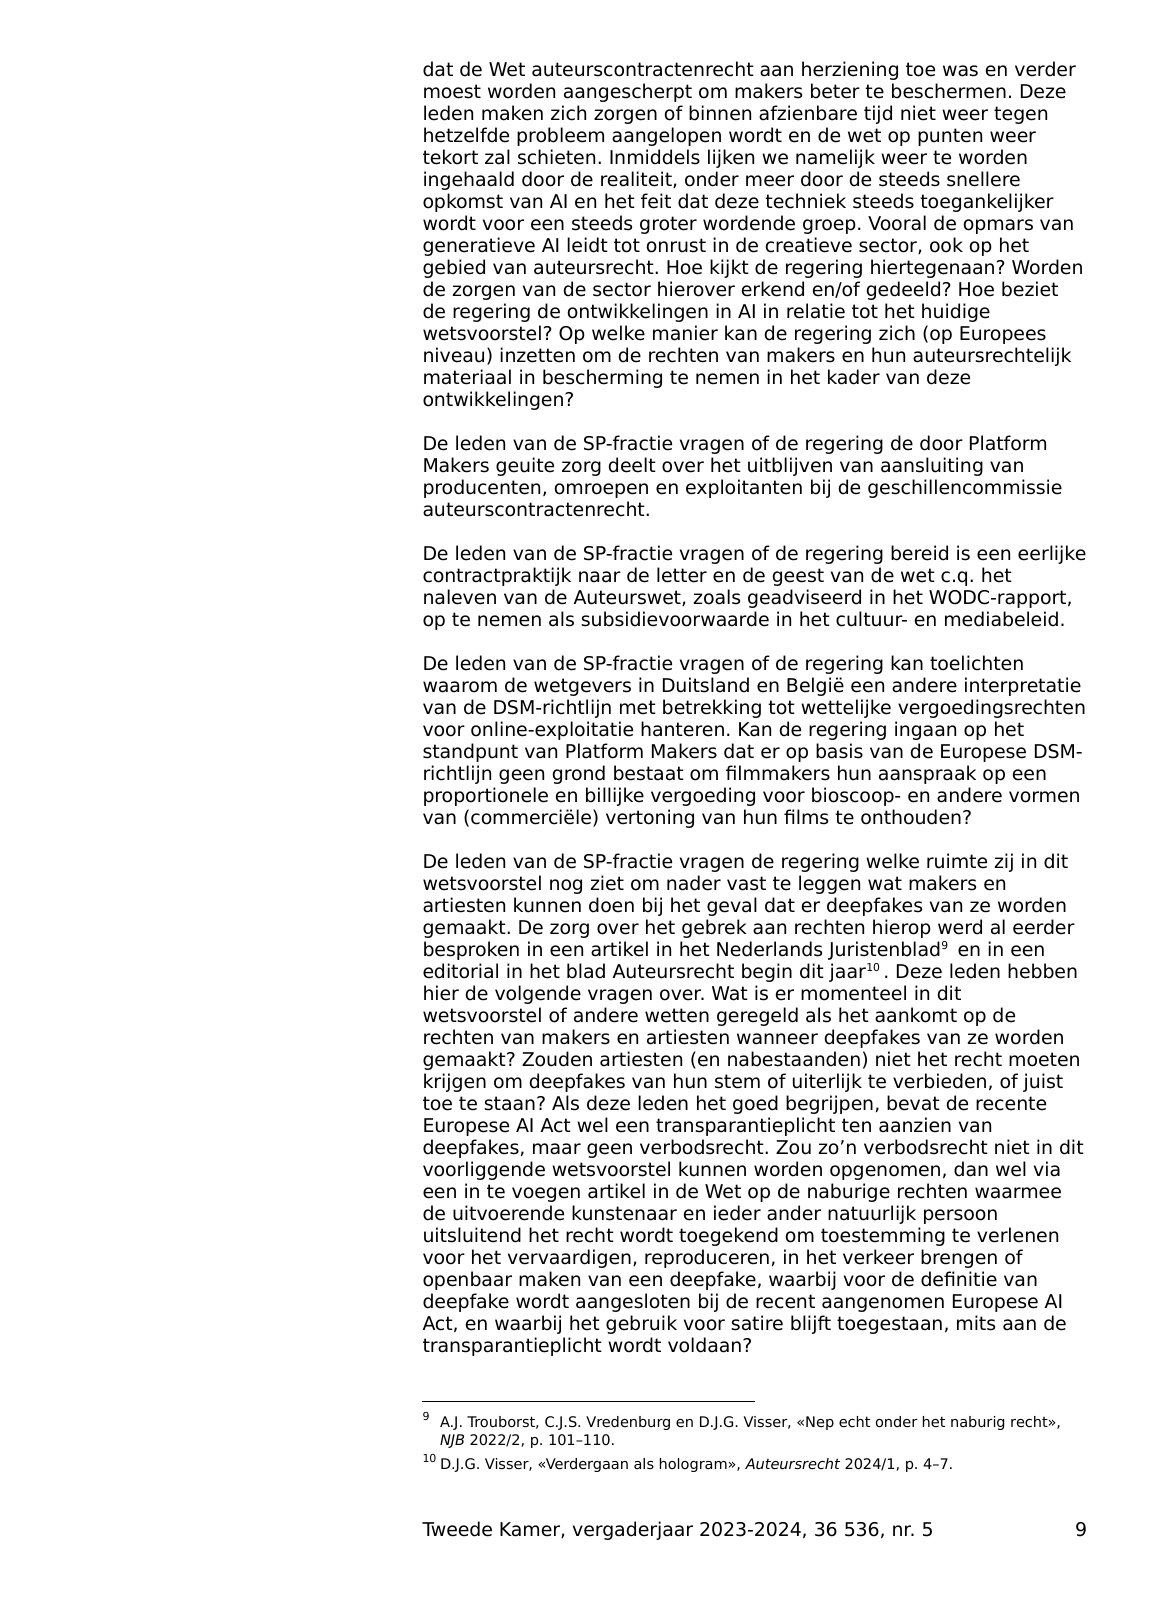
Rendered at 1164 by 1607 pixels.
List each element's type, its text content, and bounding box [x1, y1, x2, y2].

text De leden van de SP-fractie vragen of de regering kan toelichten waarom de wetgevers in Duitsland en België een andere interpretatie van de DSM-richtlijn met betrekking tot wettelijke vergoedingsrechten voor online-exploitatie hanteren. Kan de regering ingaan op het standpunt van Platform Makers dat er op basis van de Europese DSM-richtlijn geen grond bestaat om filmmakers hun aanspraak op een proportionele en billijke vergoeding voor bioscoop- en andere vormen van (commerciële) vertoning van hun films te onthouden? [422, 653, 1087, 829]
text A.J. Trouborst, C.J.S. Vredenburg en D.J.G. Visser, «Nep echt onder het naburig recht», NJB 2022/2, p. 101–110. [422, 1410, 1087, 1449]
text D.J.G. Visser, «Verdergaan als hologram», Auteursrecht 2024/1, p. 4–7. [422, 1452, 1087, 1474]
text De leden van de SP-fractie vragen de regering welke ruimte zij in dit wetsvoorstel nog ziet om nader vast te leggen wat makers en artiesten kunnen doen bij het geval dat er deepfakes van ze worden gemaakt. De zorg over het gebrek aan rechten hierop werd al eerder besproken in een artikel in het Nederlands Juristenblad en in een editorial in het blad Auteursrecht begin dit jaar. Deze leden hebben hier de volgende vragen over. Wat is er momenteel in dit wetsvoorstel of andere wetten geregeld als het aankomt op de rechten van makers en artiesten wanneer deepfakes van ze worden gemaakt? Zouden artiesten (en nabestaanden) niet het recht moeten krijgen om deepfakes van hun stem of uiterlijk te verbieden, of juist toe te staan? Als deze leden het goed begrijpen, bevat de recente Europese AI Act wel een transparantieplicht ten aanzien van deepfakes, maar geen verbodsrecht. Zou zo’n verbodsrecht niet in dit voorliggende wetsvoorstel kunnen worden opgenomen, dan wel via een in te voegen artikel in de Wet op de naburige rechten waarmee de uitvoerende kunstenaar en ieder ander natuurlijk persoon uitsluitend het recht wordt toegekend om toestemming te verlenen voor het vervaardigen, reproduceren, in het verkeer brengen of openbaar maken van een deepfake, waarbij voor de definitie van deepfake wordt aangesloten bij de recent aangenomen Europese AI Act, en waarbij het gebruik voor satire blijft toegestaan, mits aan de transparantieplicht wordt voldaan? [422, 851, 1087, 1357]
text De leden van de SP-fractie vragen of de regering de door Platform Makers geuite zorg deelt over het uitblijven van aansluiting van producenten, omroepen en exploitanten bij de geschillencommissie auteurscontractenrecht. [422, 433, 1087, 521]
text De leden van de SP-fractie vragen of de regering bereid is een eerlijke contractpraktijk naar de letter en de geest van de wet c.q. het naleven van de Auteurswet, zoals geadviseerd in het WODC-rapport, op te nemen als subsidievoorwaarde in het cultuur- en mediabeleid. [422, 543, 1087, 631]
text dat de Wet auteurscontractenrecht aan herziening toe was en verder moest worden aangescherpt om makers beter te beschermen. Deze leden maken zich zorgen of binnen afzienbare tijd niet weer tegen hetzelfde probleem aangelopen wordt en de wet op punten weer tekort zal schieten. Inmiddels lijken we namelijk weer te worden ingehaald door de realiteit, onder meer door de steeds snellere opkomst van AI en het feit dat deze techniek steeds toegankelijker wordt voor een steeds groter wordende groep. Vooral de opmars van generatieve AI leidt tot onrust in de creatieve sector, ook op het gebied van auteursrecht. Hoe kijkt de regering hiertegenaan? Worden de zorgen van de sector hierover erkend en/of gedeeld? Hoe beziet de regering de ontwikkelingen in AI in relatie tot het huidige wetsvoorstel? Op welke manier kan de regering zich (op Europees niveau) inzetten om de rechten van makers en hun auteursrechtelijk materiaal in bescherming te nemen in het kader van deze ontwikkelingen? [422, 59, 1087, 411]
